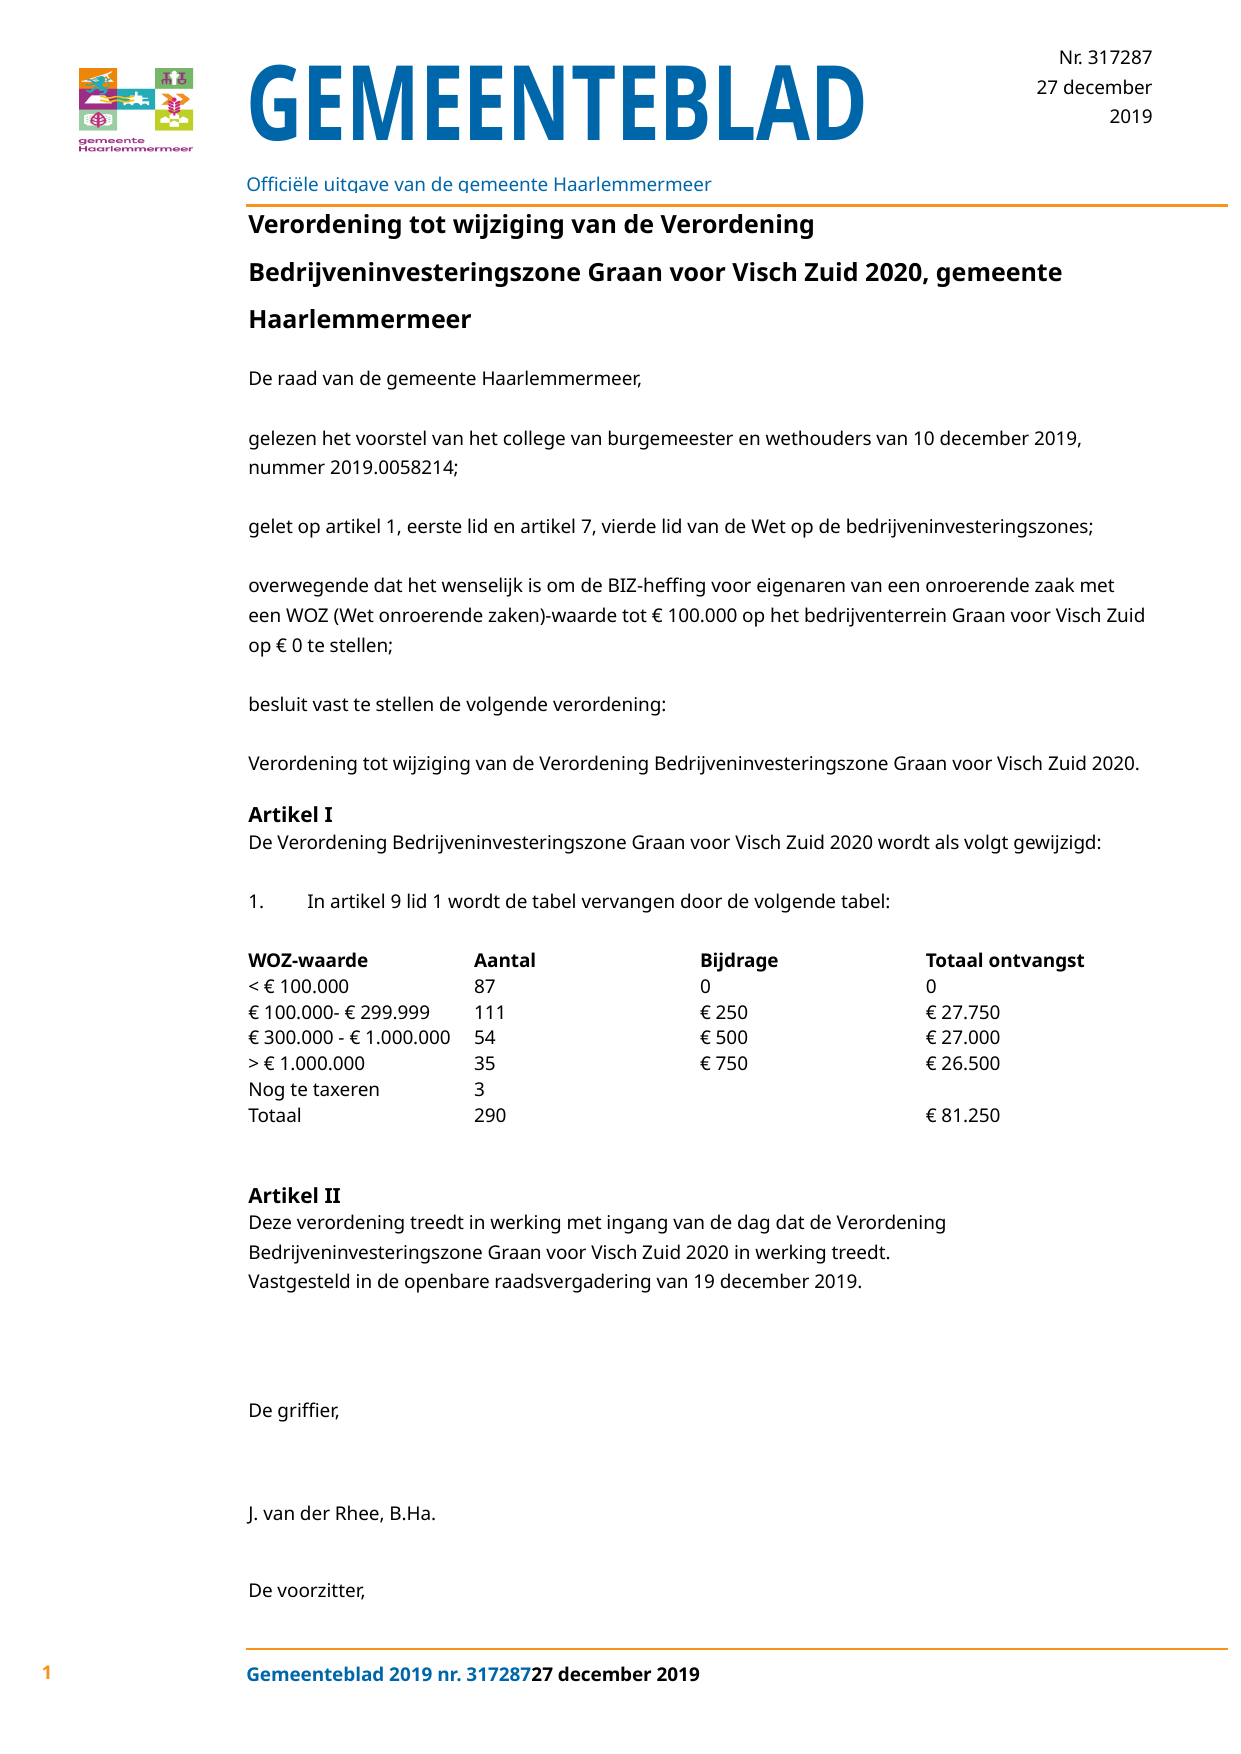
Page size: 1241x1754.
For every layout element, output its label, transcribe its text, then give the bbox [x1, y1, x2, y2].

table_cell € 300.000 - € 1.000.000 [248, 1025, 474, 1050]
table_cell 290 [474, 1102, 700, 1127]
text gelezen het voorstel van het college van burgemeester en wethouders van 10 december 2019, nummer 2019.0058214; [248, 425, 1152, 480]
table_cell [926, 1076, 1152, 1102]
table_cell > € 1.000.000 [248, 1050, 474, 1076]
table_cell 87 [474, 973, 700, 999]
text Verordening tot wijziging van de Verordening Bedrijveninvesteringszone Graan voor Visch Zuid 2020. [248, 750, 1152, 776]
text De Verordening Bedrijveninvesteringszone Graan voor Visch Zuid 2020 wordt als volgt gewijzigd: [248, 829, 1152, 855]
text gelet op artikel 1, eerste lid en artikel 7, vierde lid van de Wet op de bedrijveninvesteringszones; [248, 513, 1152, 539]
text De voorzitter, [248, 1577, 1152, 1603]
text Artikel I [248, 801, 1152, 829]
text Vastgesteld in de openbare raadsvergadering van 19 december 2019. [248, 1269, 1152, 1294]
table_cell 54 [474, 1025, 700, 1050]
table_cell [700, 1076, 926, 1102]
table_cell € 250 [700, 999, 926, 1024]
table_header WOZ-waarde [248, 948, 474, 973]
table_cell 3 [474, 1076, 700, 1102]
table_cell Totaal [248, 1102, 474, 1127]
table_cell 35 [474, 1050, 700, 1076]
text J. van der Rhee, B.Ha. [248, 1500, 1152, 1526]
text De griffier, [248, 1397, 1152, 1423]
table_cell € 500 [700, 1025, 926, 1050]
text De raad van de gemeente Haarlemmermeer, [248, 366, 1152, 391]
text overwegende dat het wenselijk is om de BIZ-heffing voor eigenaren van een onroerende zaak met een WOZ (Wet onroerende zaken)-waarde tot € 100.000 op het bedrijventerrein Graan voor Visch Zuid op € 0 te stellen; [248, 573, 1152, 657]
table_cell € 100.000- € 299.999 [248, 999, 474, 1024]
table_cell € 750 [700, 1050, 926, 1076]
table_cell € 27.000 [926, 1025, 1152, 1050]
table_header Aantal [474, 948, 700, 973]
table_cell € 26.500 [926, 1050, 1152, 1076]
list In artikel 9 lid 1 wordt de tabel vervangen door de volgende tabel: [248, 888, 1152, 914]
text Verordening tot wijziging van de Verordening Bedrijveninvesteringszone Graan voor Visch Zuid 2020, gemeente Haarlemmermeer [248, 207, 1152, 336]
text Deze verordening treedt in werking met ingang van de dag dat de Verordening Bedrijveninvesteringszone Graan voor Visch Zuid 2020 in werking treedt. [248, 1209, 1152, 1265]
picture [41, 47, 231, 172]
table_cell 111 [474, 999, 700, 1024]
table_cell 0 [700, 973, 926, 999]
table_cell [700, 1102, 926, 1127]
table_cell < € 100.000 [248, 973, 474, 999]
table_cell € 81.250 [926, 1102, 1152, 1127]
table_header Bijdrage [700, 948, 926, 973]
table_header Totaal ontvangst [926, 948, 1152, 973]
text besluit vast te stellen de volgende verordening: [248, 691, 1152, 717]
text Artikel II [248, 1181, 1152, 1209]
table_cell € 27.750 [926, 999, 1152, 1024]
table_cell 0 [926, 973, 1152, 999]
table_cell Nog te taxeren [248, 1076, 474, 1102]
